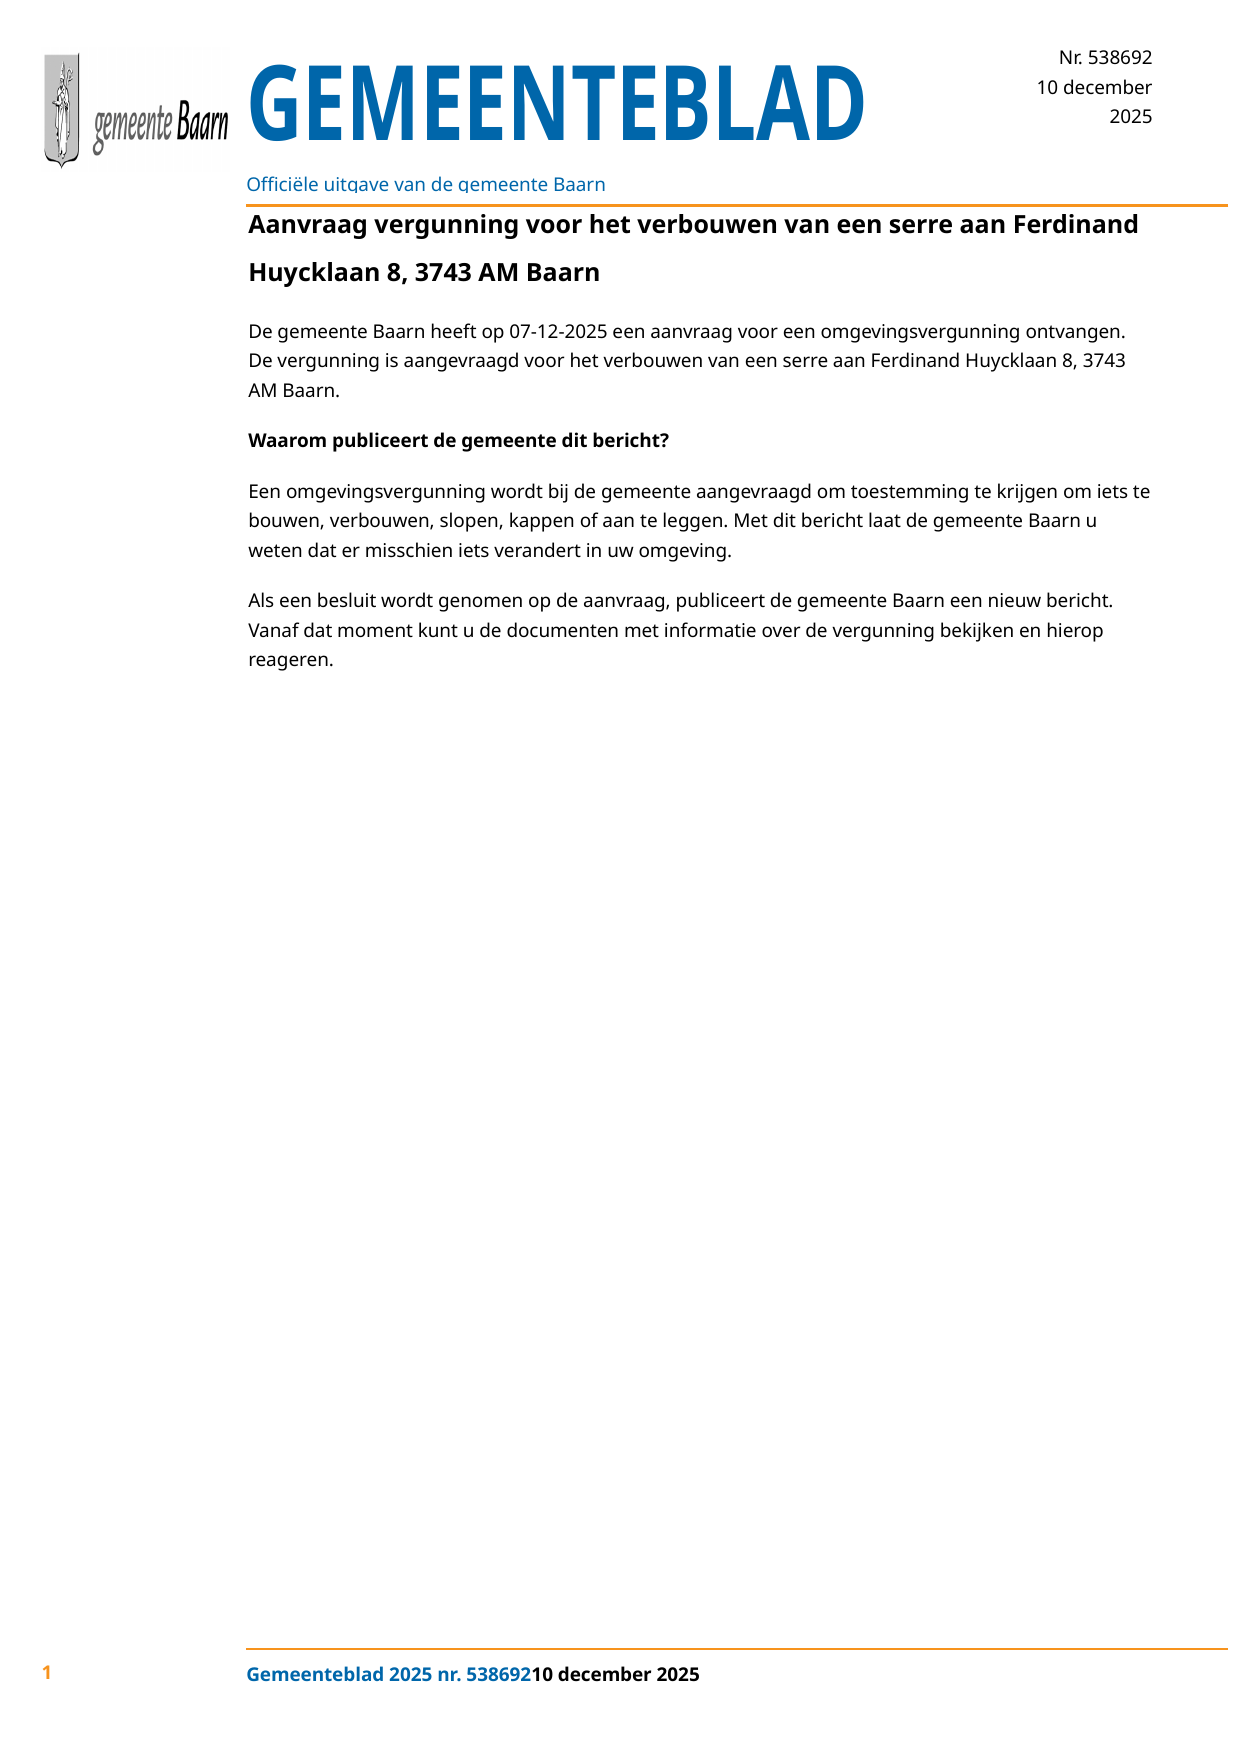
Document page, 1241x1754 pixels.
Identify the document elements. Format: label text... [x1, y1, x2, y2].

text Een omgevingsvergunning wordt bij de gemeente aangevraagd om toestemming te krijgen om iets te bouwen, verbouwen, slopen, kappen of aan te leggen. Met dit bericht laat de gemeente Baarn u weten dat er misschien iets verandert in uw omgeving. [248, 478, 1152, 563]
text Waarom publiceert de gemeente dit bericht? [248, 427, 1152, 453]
picture [41, 47, 231, 172]
text Aanvraag vergunning voor het verbouwen van een serre aan Ferdinand Huycklaan 8, 3743 AM Baarn [248, 207, 1152, 288]
text Als een besluit wordt genomen op de aanvraag, publiceert de gemeente Baarn een nieuw bericht. Vanaf dat moment kunt u de documenten met informatie over de vergunning bekijken en hierop reageren. [248, 587, 1152, 672]
text De gemeente Baarn heeft op 07-12-2025 een aanvraag voor een omgevingsvergunning ontvangen. De vergunning is aangevraagd voor het verbouwen van een serre aan Ferdinand Huycklaan 8, 3743 AM Baarn. [248, 318, 1152, 403]
